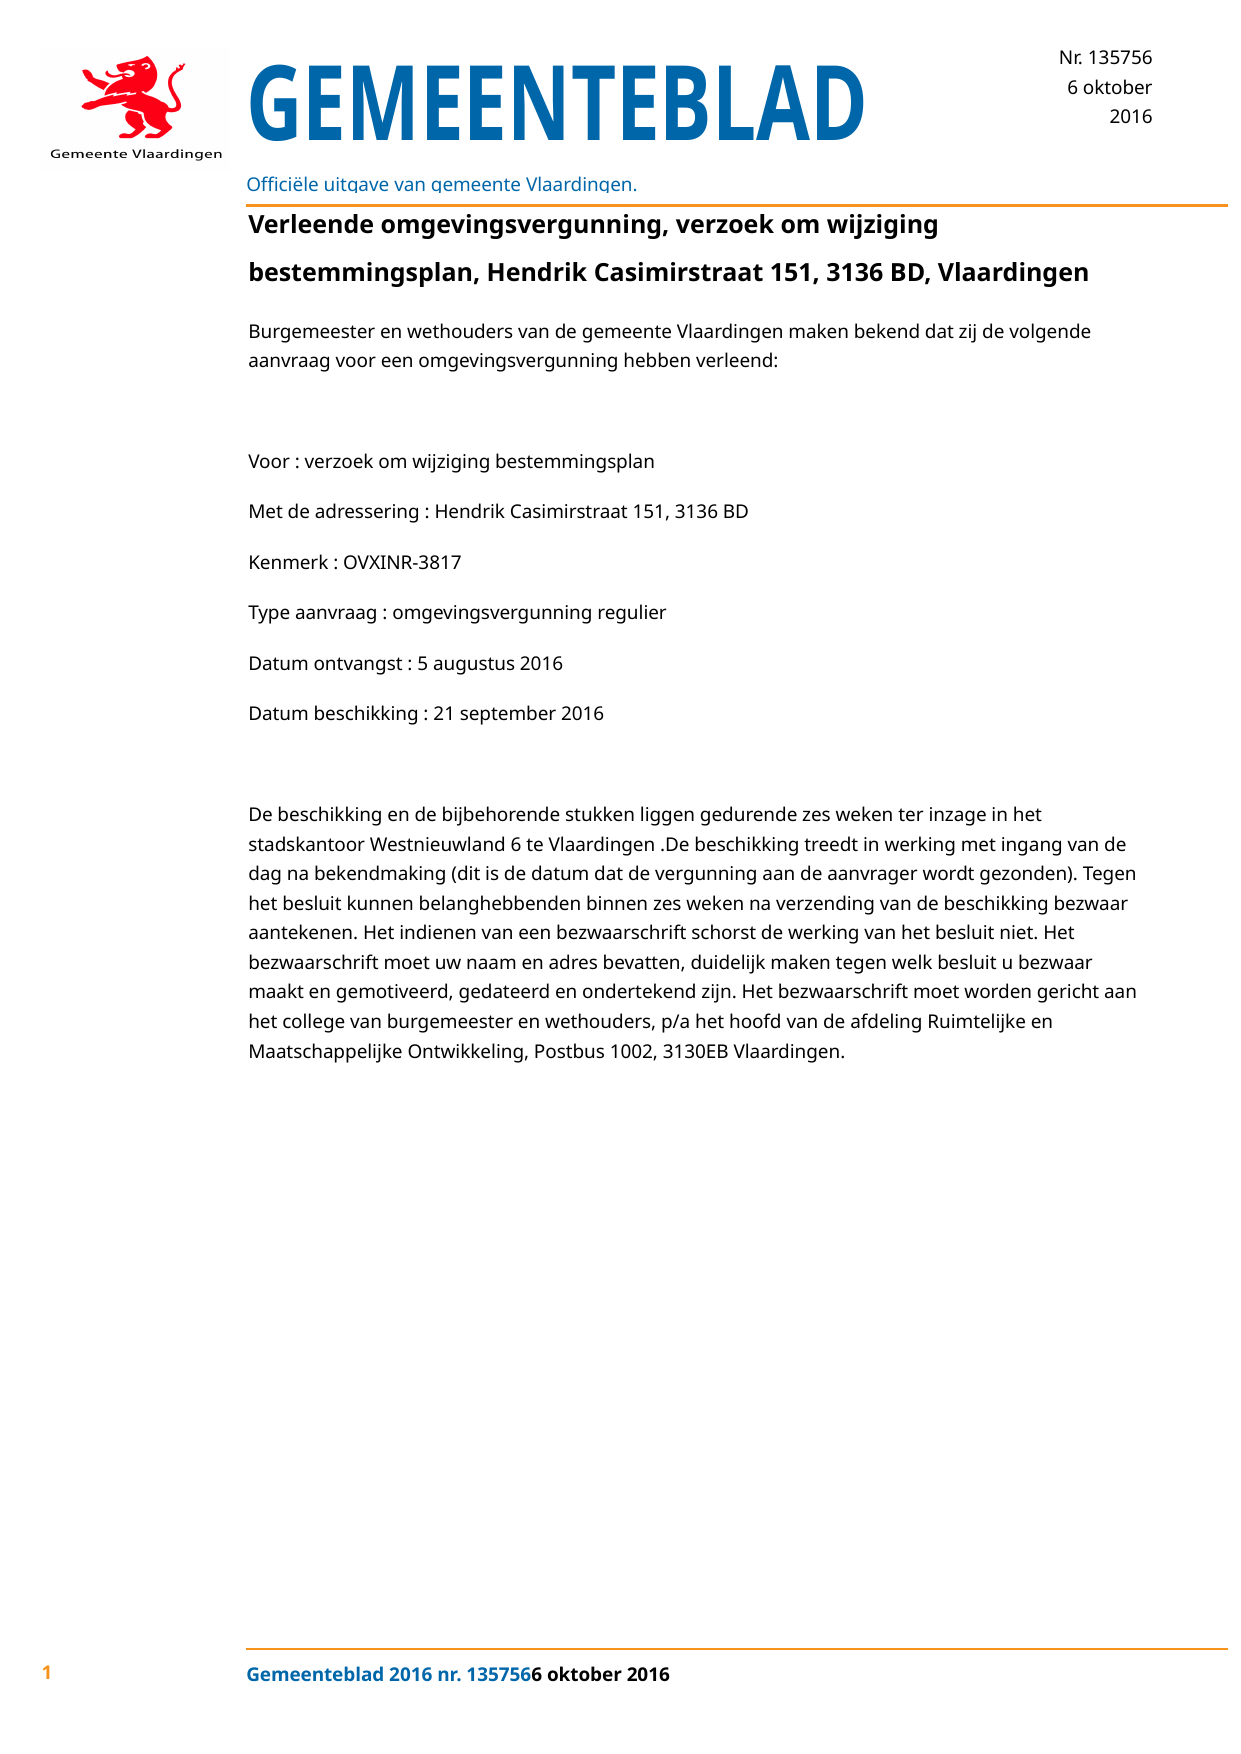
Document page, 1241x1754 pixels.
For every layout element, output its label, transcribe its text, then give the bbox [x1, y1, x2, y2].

text Met de adressering : Hendrik Casimirstraat 151, 3136 BD [248, 499, 1152, 524]
text Burgemeester en wethouders van de gemeente Vlaardingen maken bekend dat zij de volgende aanvraag voor een omgevingsvergunning hebben verleend: [248, 318, 1152, 373]
text Verleende omgevingsvergunning, verzoek om wijziging bestemmingsplan, Hendrik Casimirstraat 151, 3136 BD, Vlaardingen [248, 207, 1152, 288]
text Kenmerk : OVXINR-3817 [248, 549, 1152, 575]
picture [41, 47, 231, 172]
text Datum ontvangst : 5 augustus 2016 [248, 650, 1152, 676]
text Datum beschikking : 21 september 2016 [248, 700, 1152, 726]
text Type aanvraag : omgevingsvergunning regulier [248, 599, 1152, 625]
text Voor : verzoek om wijziging bestemmingsplan [248, 448, 1152, 474]
text De beschikking en de bijbehorende stukken liggen gedurende zes weken ter inzage in het stadskantoor Westnieuwland 6 te Vlaardingen .De beschikking treedt in werking met ingang van de dag na bekendmaking (dit is de datum dat de vergunning aan de aanvrager wordt gezonden). Tegen het besluit kunnen belanghebbenden binnen zes weken na verzending van de beschikking bezwaar aantekenen. Het indienen van een bezwaarschrift schorst de werking van het besluit niet. Het bezwaarschrift moet uw naam en adres bevatten, duidelijk maken tegen welk besluit u bezwaar maakt en gemotiveerd, gedateerd en ondertekend zijn. Het bezwaarschrift moet worden gericht aan het college van burgemeester en wethouders, p/a het hoofd van de afdeling Ruimtelijke en Maatschappelijke Ontwikkeling, Postbus 1002, 3130EB Vlaardingen. [248, 801, 1152, 1064]
